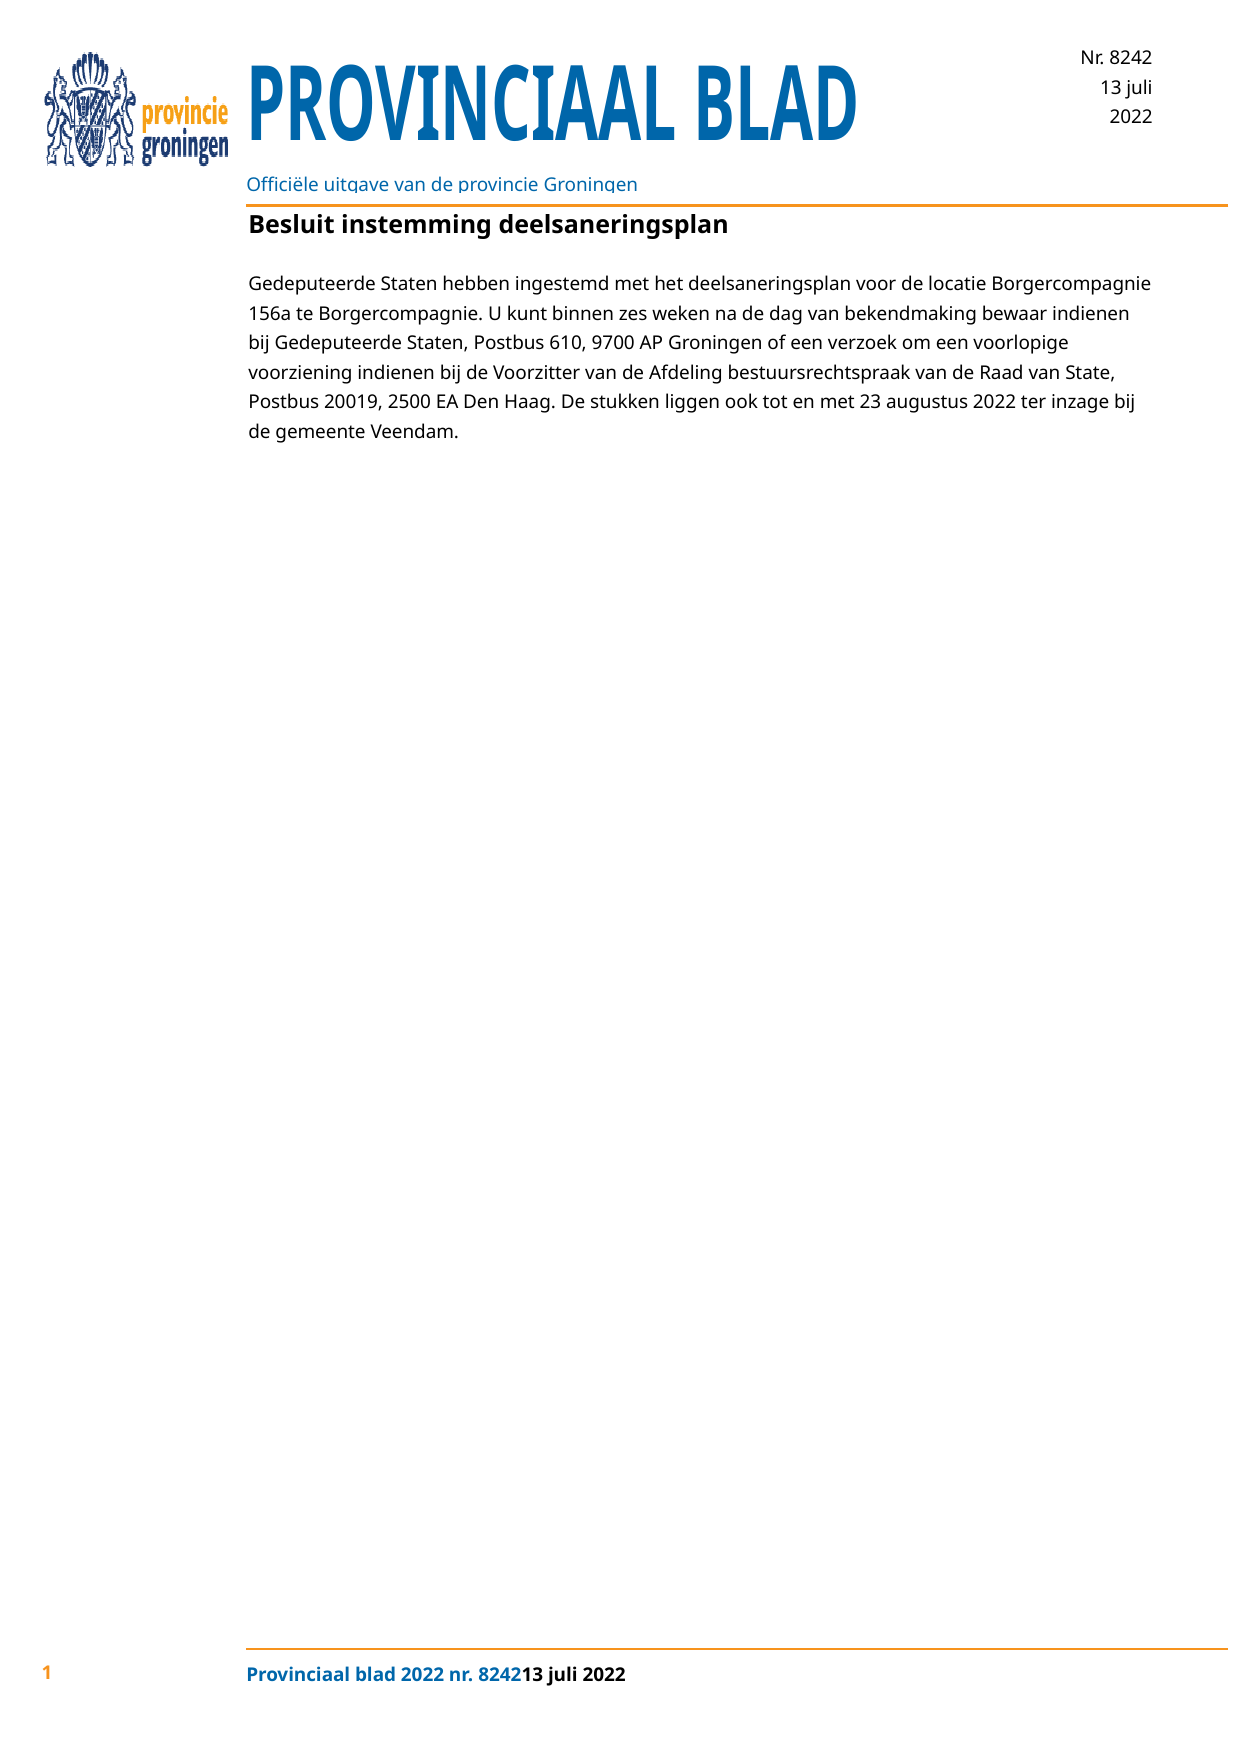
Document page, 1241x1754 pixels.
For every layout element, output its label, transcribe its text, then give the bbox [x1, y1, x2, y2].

text Gedeputeerde Staten hebben ingestemd met het deelsaneringsplan voor de locatie Borgercompagnie 156a te Borgercompagnie. U kunt binnen zes weken na de dag van bekendmaking bewaar indienen bij Gedeputeerde Staten, Postbus 610, 9700 AP Groningen of een verzoek om een voorlopige voorziening indienen bij de Voorzitter van de Afdeling bestuursrechtspraak van de Raad van State, Postbus 20019, 2500 EA Den Haag. De stukken liggen ook tot en met 23 augustus 2022 ter inzage bij de gemeente Veendam. [248, 270, 1152, 444]
picture [41, 47, 231, 172]
text Besluit instemming deelsaneringsplan [248, 207, 1152, 241]
